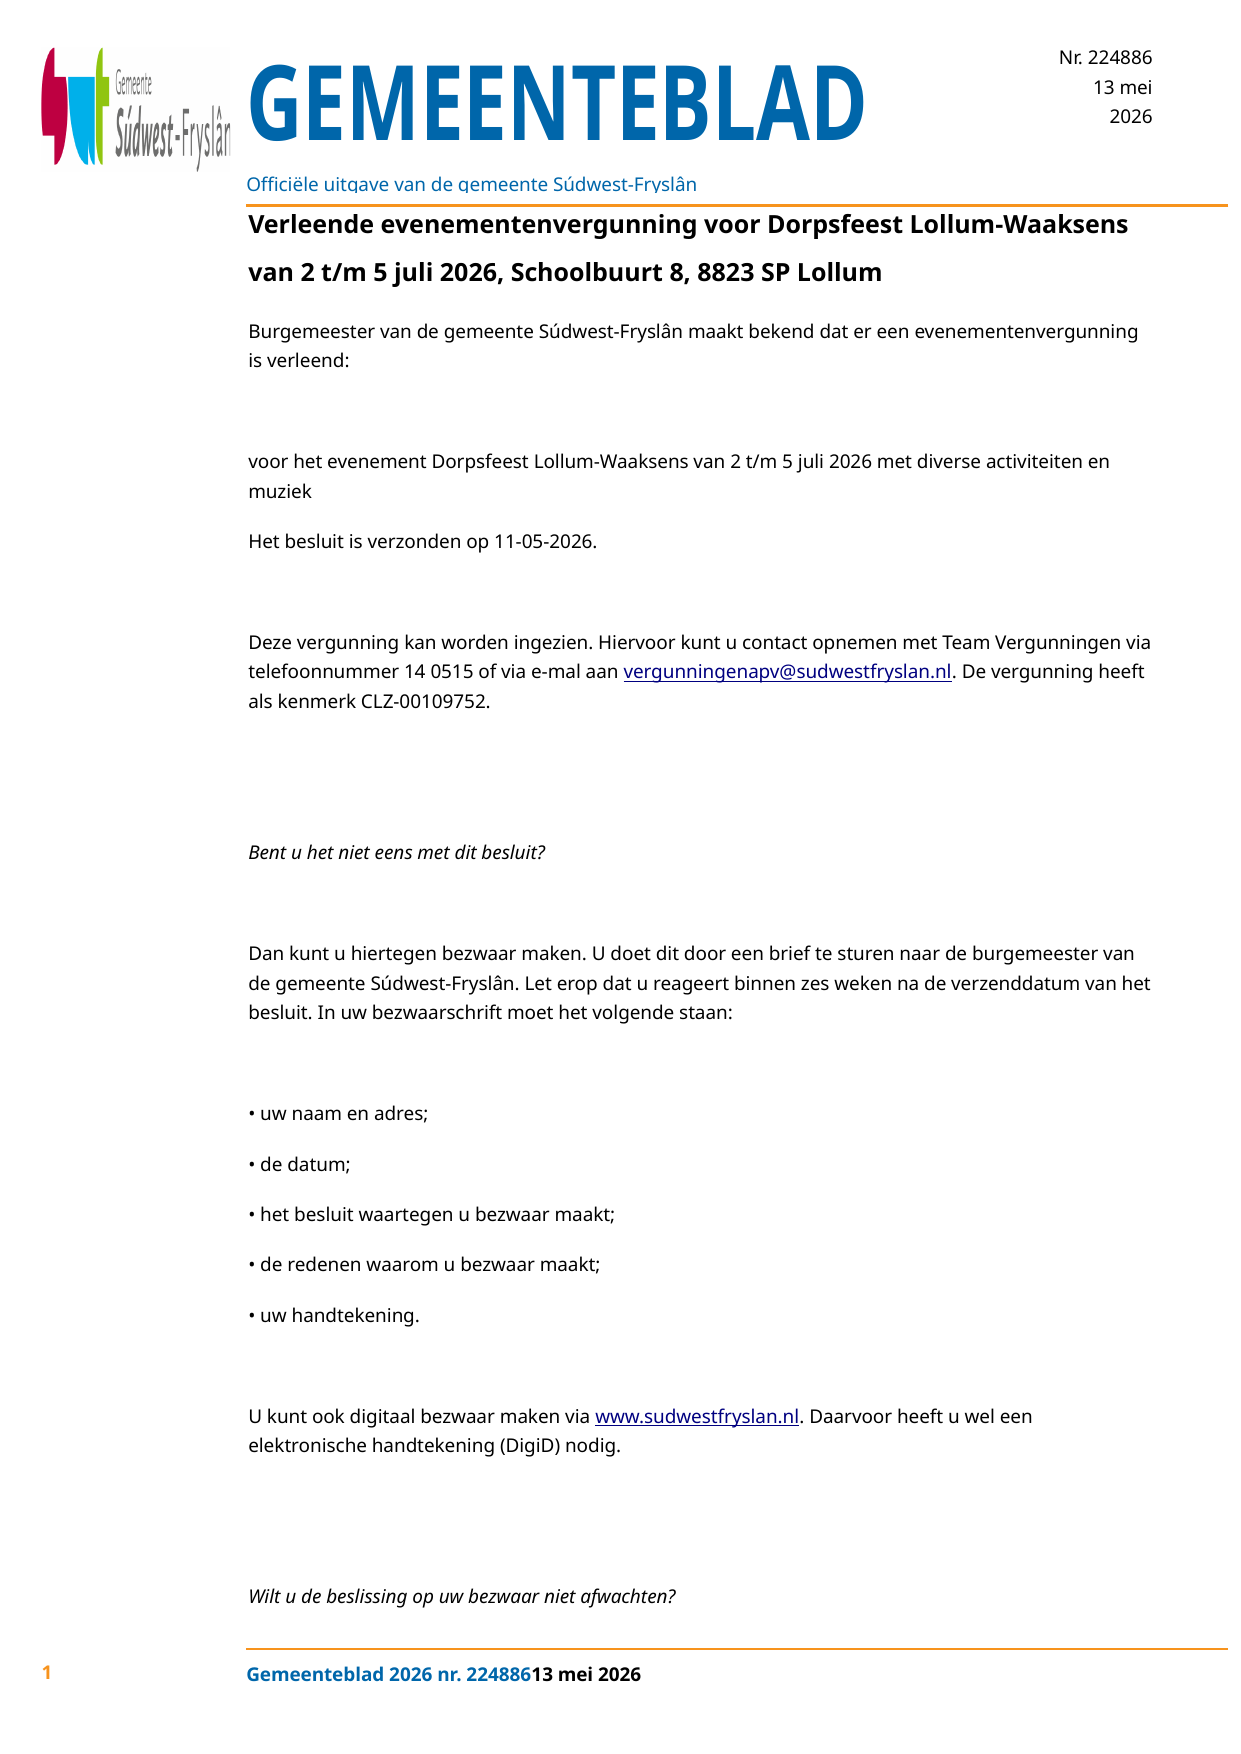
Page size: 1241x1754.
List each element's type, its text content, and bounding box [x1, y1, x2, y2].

text voor het evenement Dorpsfeest Lollum-Waaksens van 2 t/m 5 juli 2026 met diverse activiteiten en muziek [248, 448, 1152, 504]
text Dan kunt u hiertegen bezwaar maken. U doet dit door een brief te sturen naar de burgemeester van de gemeente Súdwest-Fryslân. Let erop dat u reageert binnen zes weken na de verzenddatum van het besluit. In uw bezwaarschrift moet het volgende staan: [248, 940, 1152, 1025]
text Verleende evenementenvergunning voor Dorpsfeest Lollum-Waaksens van 2 t/m 5 juli 2026, Schoolbuurt 8, 8823 SP Lollum [248, 207, 1152, 288]
text • uw naam en adres; [248, 1100, 1152, 1126]
text Bent u het niet eens met dit besluit? [248, 839, 1152, 865]
text Wilt u de beslissing op uw bezwaar niet afwachten? [248, 1584, 1152, 1609]
text • de datum; [248, 1151, 1152, 1177]
picture [41, 47, 231, 172]
text Burgemeester van de gemeente Súdwest-Fryslân maakt bekend dat er een evenementenvergunning is verleend: [248, 318, 1152, 373]
text • uw handtekening. [248, 1302, 1152, 1328]
text U kunt ook digitaal bezwaar maken via www.sudwestfryslan.nl. Daarvoor heeft u wel een elektronische handtekening (DigiD) nodig. [248, 1403, 1152, 1458]
text • het besluit waartegen u bezwaar maakt; [248, 1201, 1152, 1227]
text Het besluit is verzonden op 11-05-2026. [248, 528, 1152, 554]
text • de redenen waarom u bezwaar maakt; [248, 1252, 1152, 1277]
text Deze vergunning kan worden ingezien. Hiervoor kunt u contact opnemen met Team Vergunningen via telefoonnummer 14 0515 of via e-mal aan vergunningenapv@sudwestfryslan.nl. De vergunning heeft als kenmerk CLZ-00109752. [248, 629, 1152, 714]
